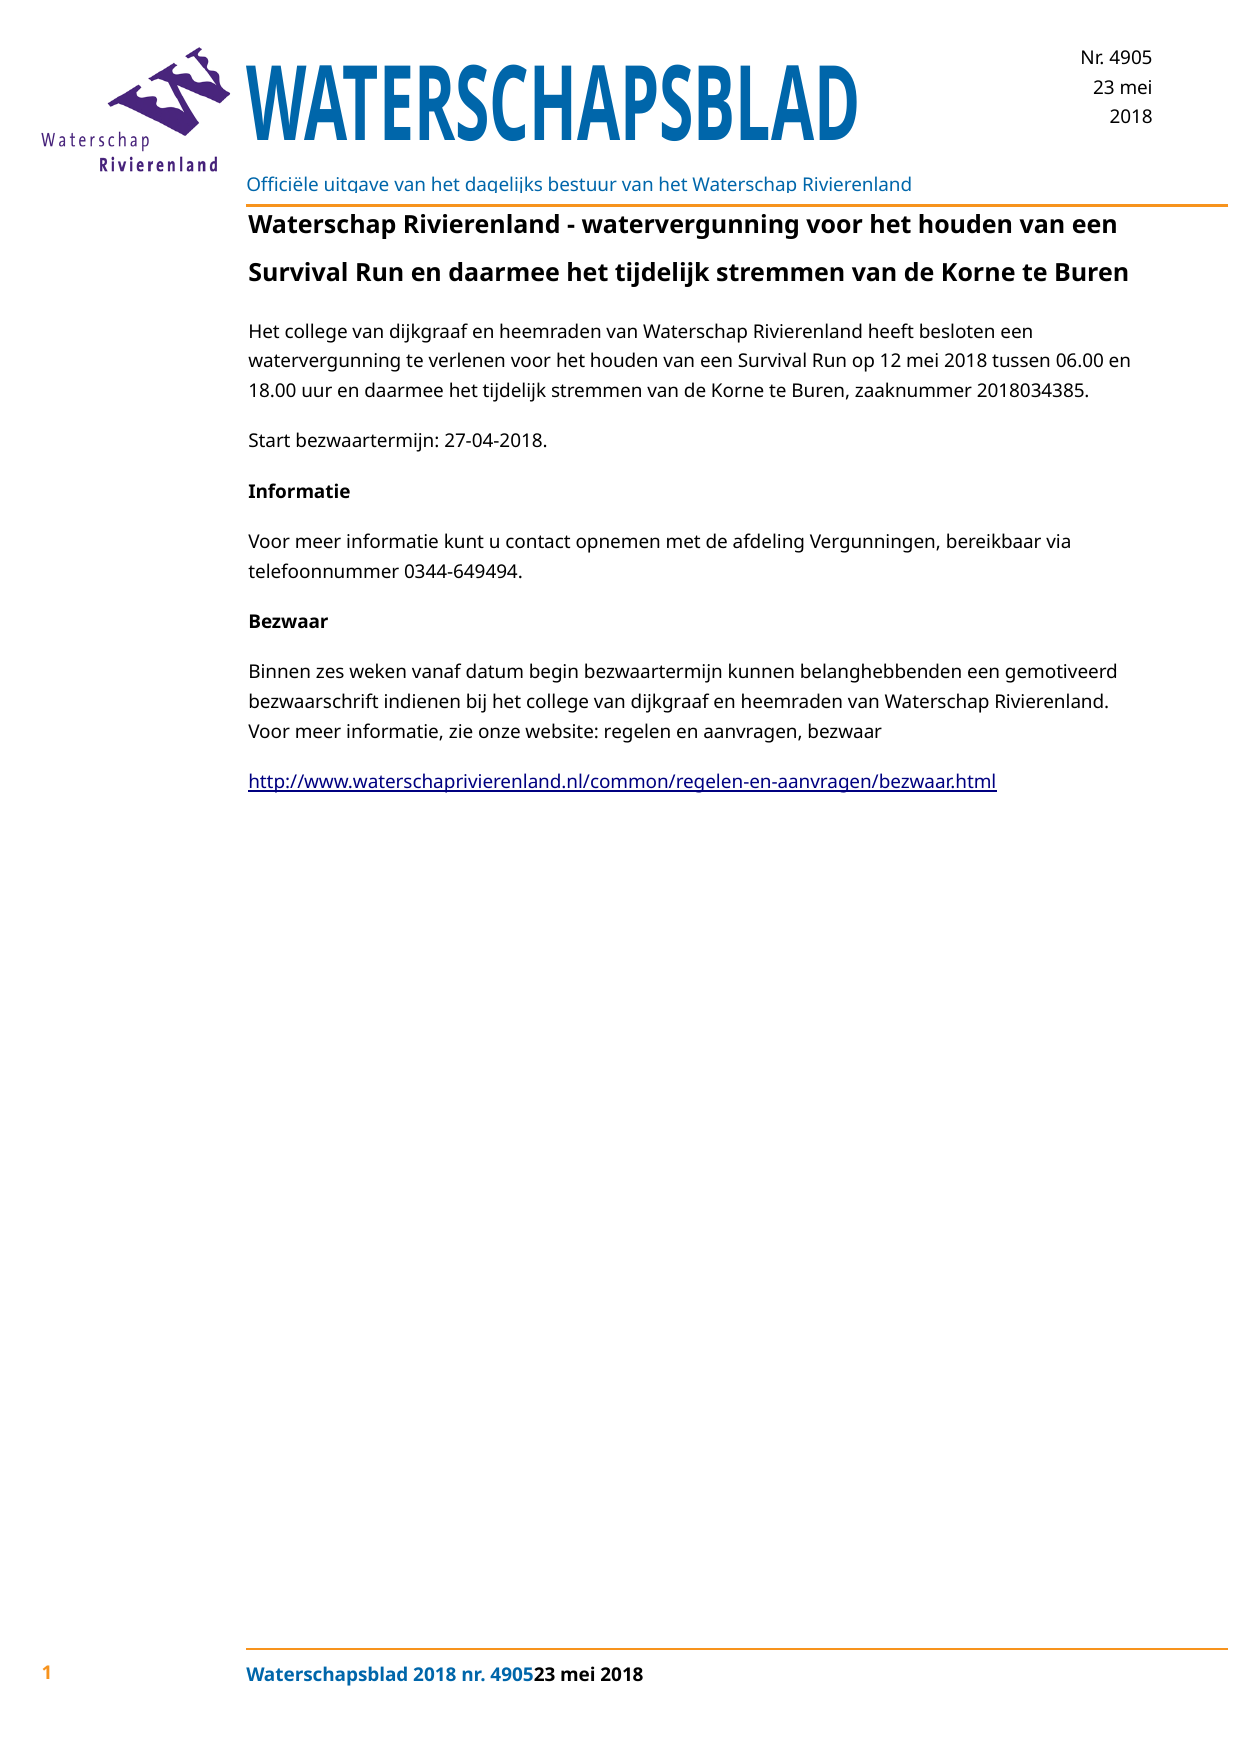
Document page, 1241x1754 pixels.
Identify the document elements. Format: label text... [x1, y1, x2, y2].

text http://www.waterschaprivierenland.nl/common/regelen-en-aanvragen/bezwaar.html [248, 768, 1152, 794]
text Het college van dijkgraaf en heemraden van Waterschap Rivierenland heeft besloten een watervergunning te verlenen voor het houden van een Survival Run op 12 mei 2018 tussen 06.00 en 18.00 uur en daarmee het tijdelijk stremmen van de Korne te Buren, zaaknummer 2018034385. [248, 318, 1152, 403]
text Binnen zes weken vanaf datum begin bezwaartermijn kunnen belanghebbenden een gemotiveerd bezwaarschrift indienen bij het college van dijkgraaf en heemraden van Waterschap Rivierenland. Voor meer informatie, zie onze website: regelen en aanvragen, bezwaar [248, 659, 1152, 744]
text Waterschap Rivierenland - watervergunning voor het houden van een Survival Run en daarmee het tijdelijk stremmen van de Korne te Buren [248, 207, 1152, 288]
text Informatie [248, 478, 1152, 504]
picture [41, 47, 231, 172]
text Voor meer informatie kunt u contact opnemen met de afdeling Vergunningen, bereikbaar via telefoonnummer 0344-649494. [248, 528, 1152, 584]
text Start bezwaartermijn: 27-04-2018. [248, 427, 1152, 453]
text Bezwaar [248, 608, 1152, 634]
